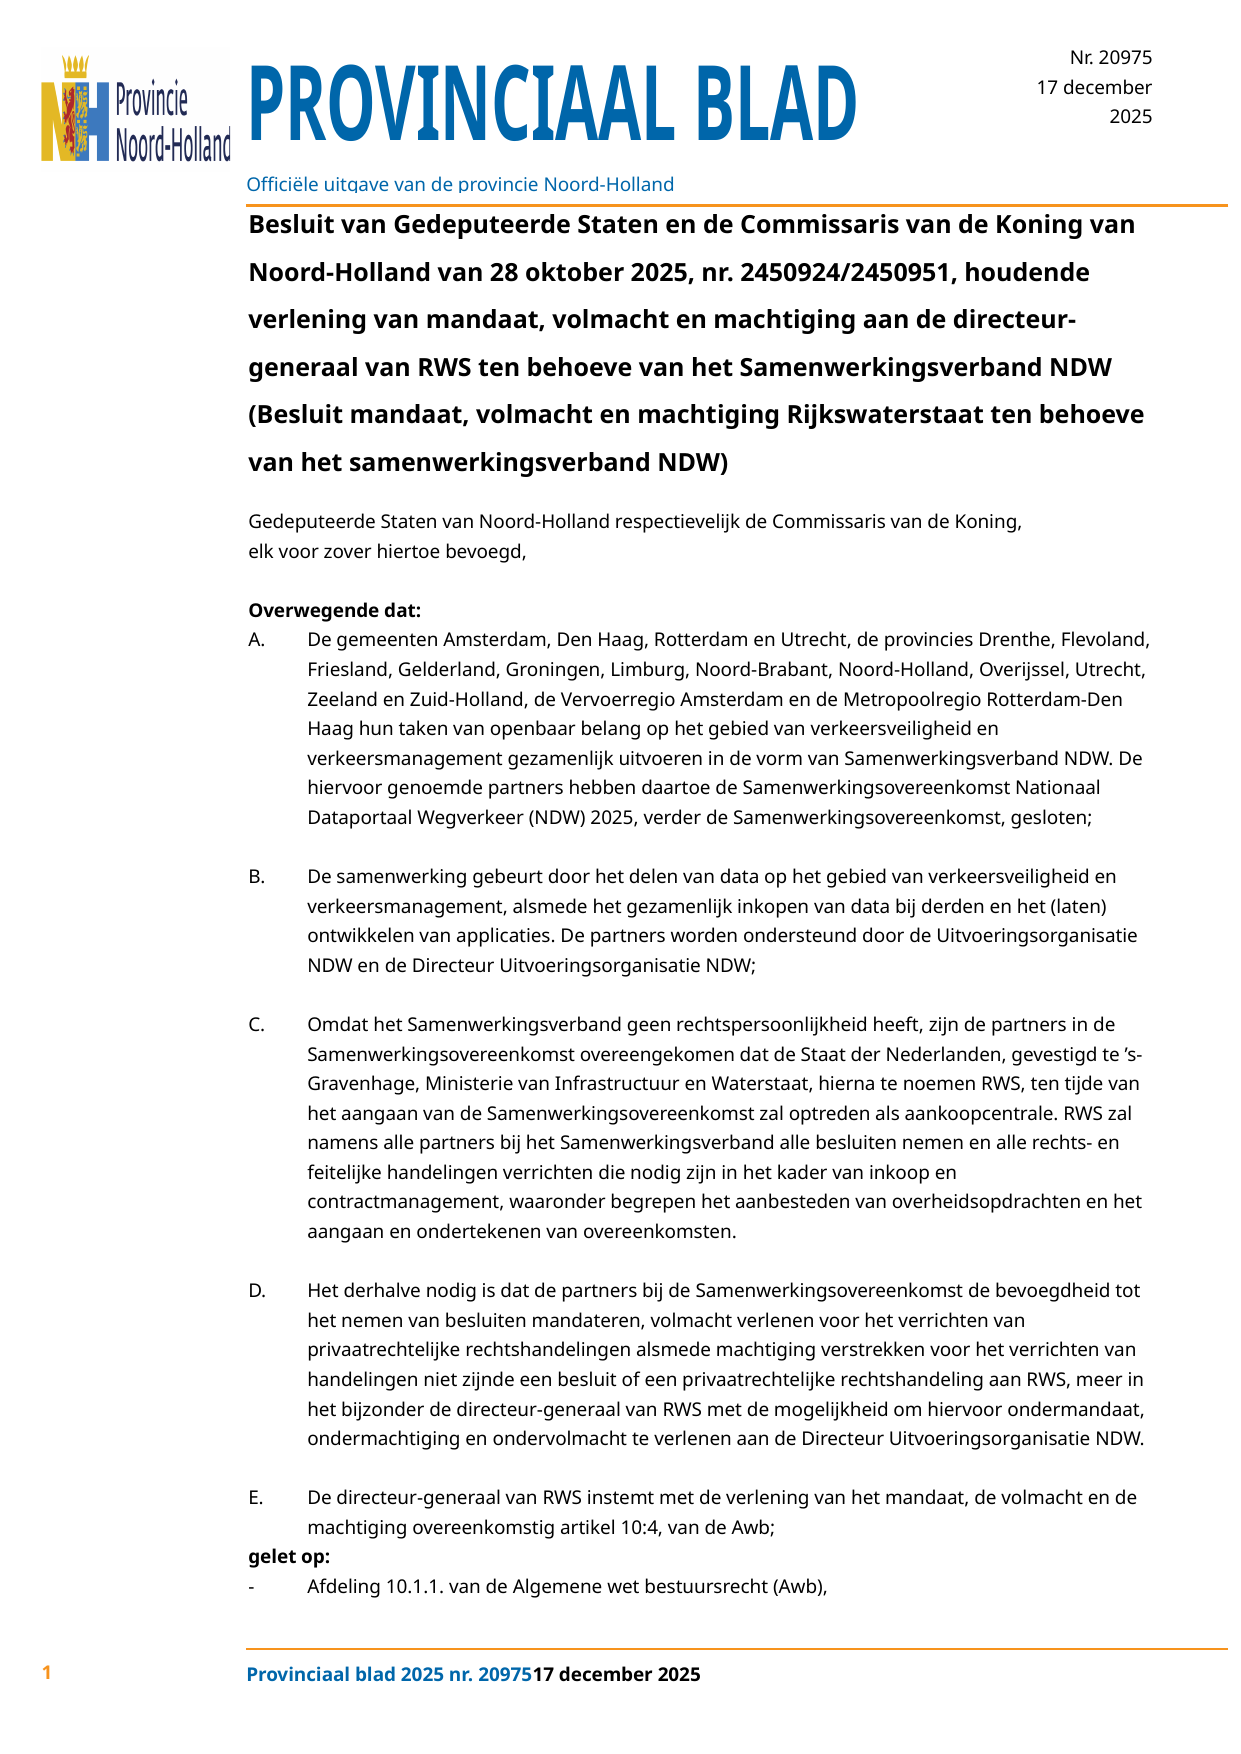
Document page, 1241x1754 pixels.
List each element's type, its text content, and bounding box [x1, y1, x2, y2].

list Het derhalve nodig is dat de partners bij de Samenwerkingsovereenkomst de bevoegdheid tot het nemen van besluiten mandateren, volmacht verlenen voor het verrichten van privaatrechtelijke rechtshandelingen alsmede machtiging verstrekken voor het verrichten van handelingen niet zijnde een besluit of een privaatrechtelijke rechtshandeling aan RWS, meer in het bijzonder de directeur-generaal van RWS met de mogelijkheid om hiervoor ondermandaat, ondermachtiging en ondervolmacht te verlenen aan de Directeur Uitvoeringsorganisatie NDW. [248, 1277, 1152, 1451]
list De directeur-generaal van RWS instemt met de verlening van het mandaat, de volmacht en de machtiging overeenkomstig artikel 10:4, van de Awb; [248, 1484, 1152, 1540]
list Omdat het Samenwerkingsverband geen rechtspersoonlijkheid heeft, zijn de partners in de Samenwerkingsovereenkomst overeengekomen dat de Staat der Nederlanden, gevestigd te ’s-Gravenhage, Ministerie van Infrastructuur en Waterstaat, hierna te noemen RWS, ten tijde van het aangaan van de Samenwerkingsovereenkomst zal optreden als aankoopcentrale. RWS zal namens alle partners bij het Samenwerkingsverband alle besluiten nemen en alle rechts- en feitelijke handelingen verrichten die nodig zijn in het kader van inkoop en contractmanagement, waaronder begrepen het aanbesteden van overheidsopdrachten en het aangaan en ondertekenen van overeenkomsten. [248, 1011, 1152, 1244]
list De gemeenten Amsterdam, Den Haag, Rotterdam en Utrecht, de provincies Drenthe, Flevoland, Friesland, Gelderland, Groningen, Limburg, Noord-Brabant, Noord-Holland, Overijssel, Utrecht, Zeeland en Zuid-Holland, de Vervoerregio Amsterdam en de Metropoolregio Rotterdam-Den Haag hun taken van openbaar belang op het gebied van verkeersveiligheid en verkeersmanagement gezamenlijk uitvoeren in de vorm van Samenwerkingsverband NDW. De hiervoor genoemde partners hebben daartoe de Samenwerkingsovereenkomst Nationaal Dataportaal Wegverkeer (NDW) 2025, verder de Samenwerkingsovereenkomst, gesloten; [248, 627, 1152, 830]
list De samenwerking gebeurt door het delen van data op het gebied van verkeersveiligheid en verkeersmanagement, alsmede het gezamenlijk inkopen van data bij derden en het (laten) ontwikkelen van applicaties. De partners worden ondersteund door de Uitvoeringsorganisatie NDW en de Directeur Uitvoeringsorganisatie NDW; [248, 863, 1152, 978]
picture [41, 47, 231, 172]
text Overwegende dat: [248, 597, 1152, 623]
text Besluit van Gedeputeerde Staten en de Commissaris van de Koning van Noord-Holland van 28 oktober 2025, nr. 2450924/2450951, houdende verlening van mandaat, volmacht en machtiging aan de directeur-generaal van RWS ten behoeve van het Samenwerkingsverband NDW (Besluit mandaat, volmacht en machtiging Rijkswaterstaat ten behoeve van het samenwerkingsverband NDW) [248, 207, 1152, 479]
text gelet op: [248, 1544, 1152, 1569]
text Gedeputeerde Staten van Noord-Holland respectievelijk de Commissaris van de Koning, [248, 508, 1152, 534]
text elk voor zover hiertoe bevoegd, [248, 538, 1152, 564]
list Afdeling 10.1.1. van de Algemene wet bestuursrecht (Awb), [248, 1573, 1152, 1599]
